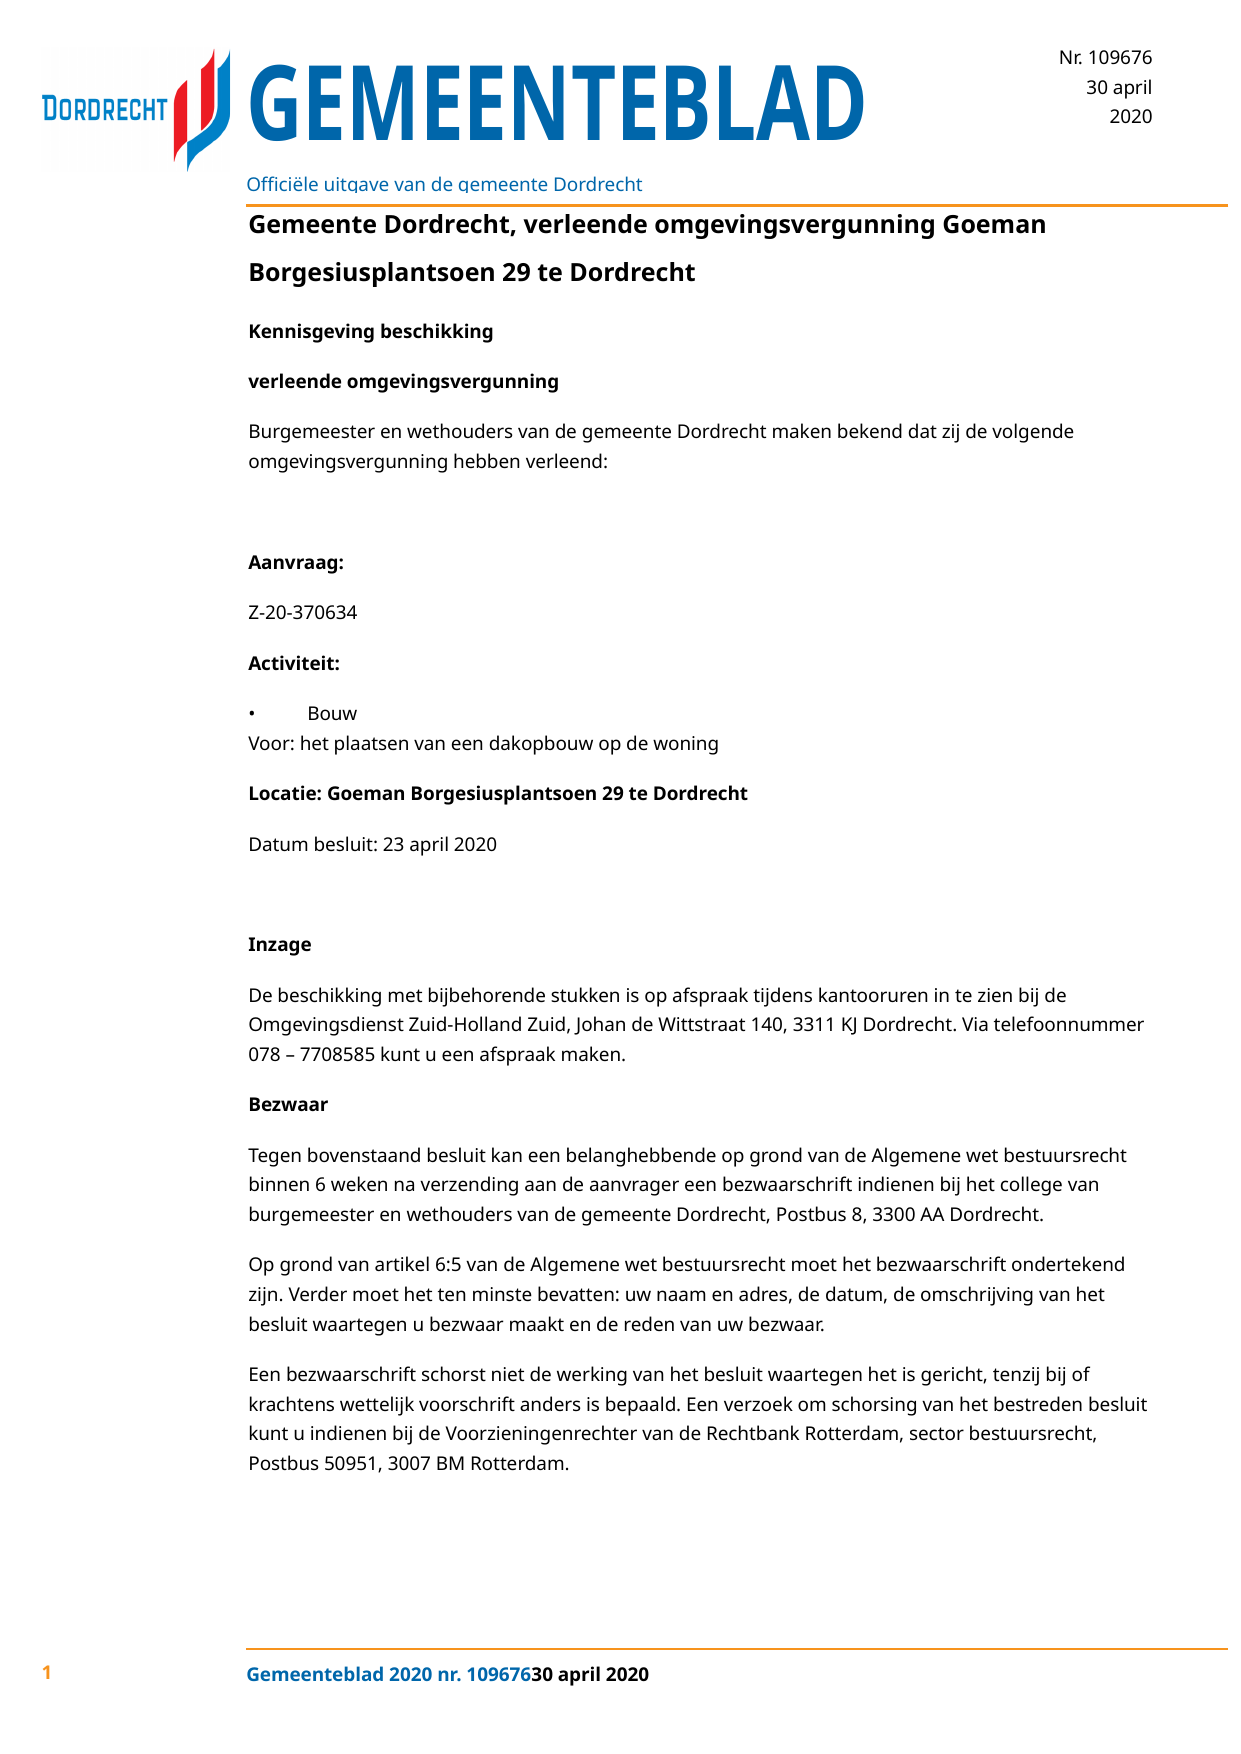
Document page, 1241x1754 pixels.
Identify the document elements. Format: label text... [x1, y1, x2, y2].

text Voor: het plaatsen van een dakopbouw op de woning [248, 730, 1152, 756]
text Z-20-370634 [248, 599, 1152, 625]
list Bouw [248, 700, 1152, 726]
text Een bezwaarschrift schorst niet de werking van het besluit waartegen het is gericht, tenzij bij of krachtens wettelijk voorschrift anders is bepaald. Een verzoek om schorsing van het bestreden besluit kunt u indienen bij de Voorzieningenrechter van de Rechtbank Rotterdam, sector bestuursrecht, Postbus 50951, 3007 BM Rotterdam. [248, 1361, 1152, 1476]
picture [41, 47, 231, 172]
text Op grond van artikel 6:5 van de Algemene wet bestuursrecht moet het bezwaarschrift ondertekend zijn. Verder moet het ten minste bevatten: uw naam en adres, de datum, de omschrijving van het besluit waartegen u bezwaar maakt en de reden van uw bezwaar. [248, 1252, 1152, 1337]
text Gemeente Dordrecht, verleende omgevingsvergunning Goeman Borgesiusplantsoen 29 te Dordrecht [248, 207, 1152, 288]
text verleende omgevingsvergunning [248, 368, 1152, 394]
text Locatie: Goeman Borgesiusplantsoen 29 te Dordrecht [248, 780, 1152, 806]
text Aanvraag: [248, 549, 1152, 575]
text Datum besluit: 23 april 2020 [248, 831, 1152, 857]
text De beschikking met bijbehorende stukken is op afspraak tijdens kantooruren in te zien bij de Omgevingsdienst Zuid-Holland Zuid, Johan de Wittstraat 140, 3311 KJ Dordrecht. Via telefoonnummer 078 – 7708585 kunt u een afspraak maken. [248, 982, 1152, 1067]
text Inzage [248, 932, 1152, 957]
text Kennisgeving beschikking [248, 318, 1152, 344]
text Tegen bovenstaand besluit kan een belanghebbende op grond van de Algemene wet bestuursrecht binnen 6 weken na verzending aan de aanvrager een bezwaarschrift indienen bij het college van burgemeester en wethouders van de gemeente Dordrecht, Postbus 8, 3300 AA Dordrecht. [248, 1142, 1152, 1227]
text Bezwaar [248, 1092, 1152, 1117]
text Activiteit: [248, 650, 1152, 676]
text Burgemeester en wethouders van de gemeente Dordrecht maken bekend dat zij de volgende omgevingsvergunning hebben verleend: [248, 419, 1152, 474]
